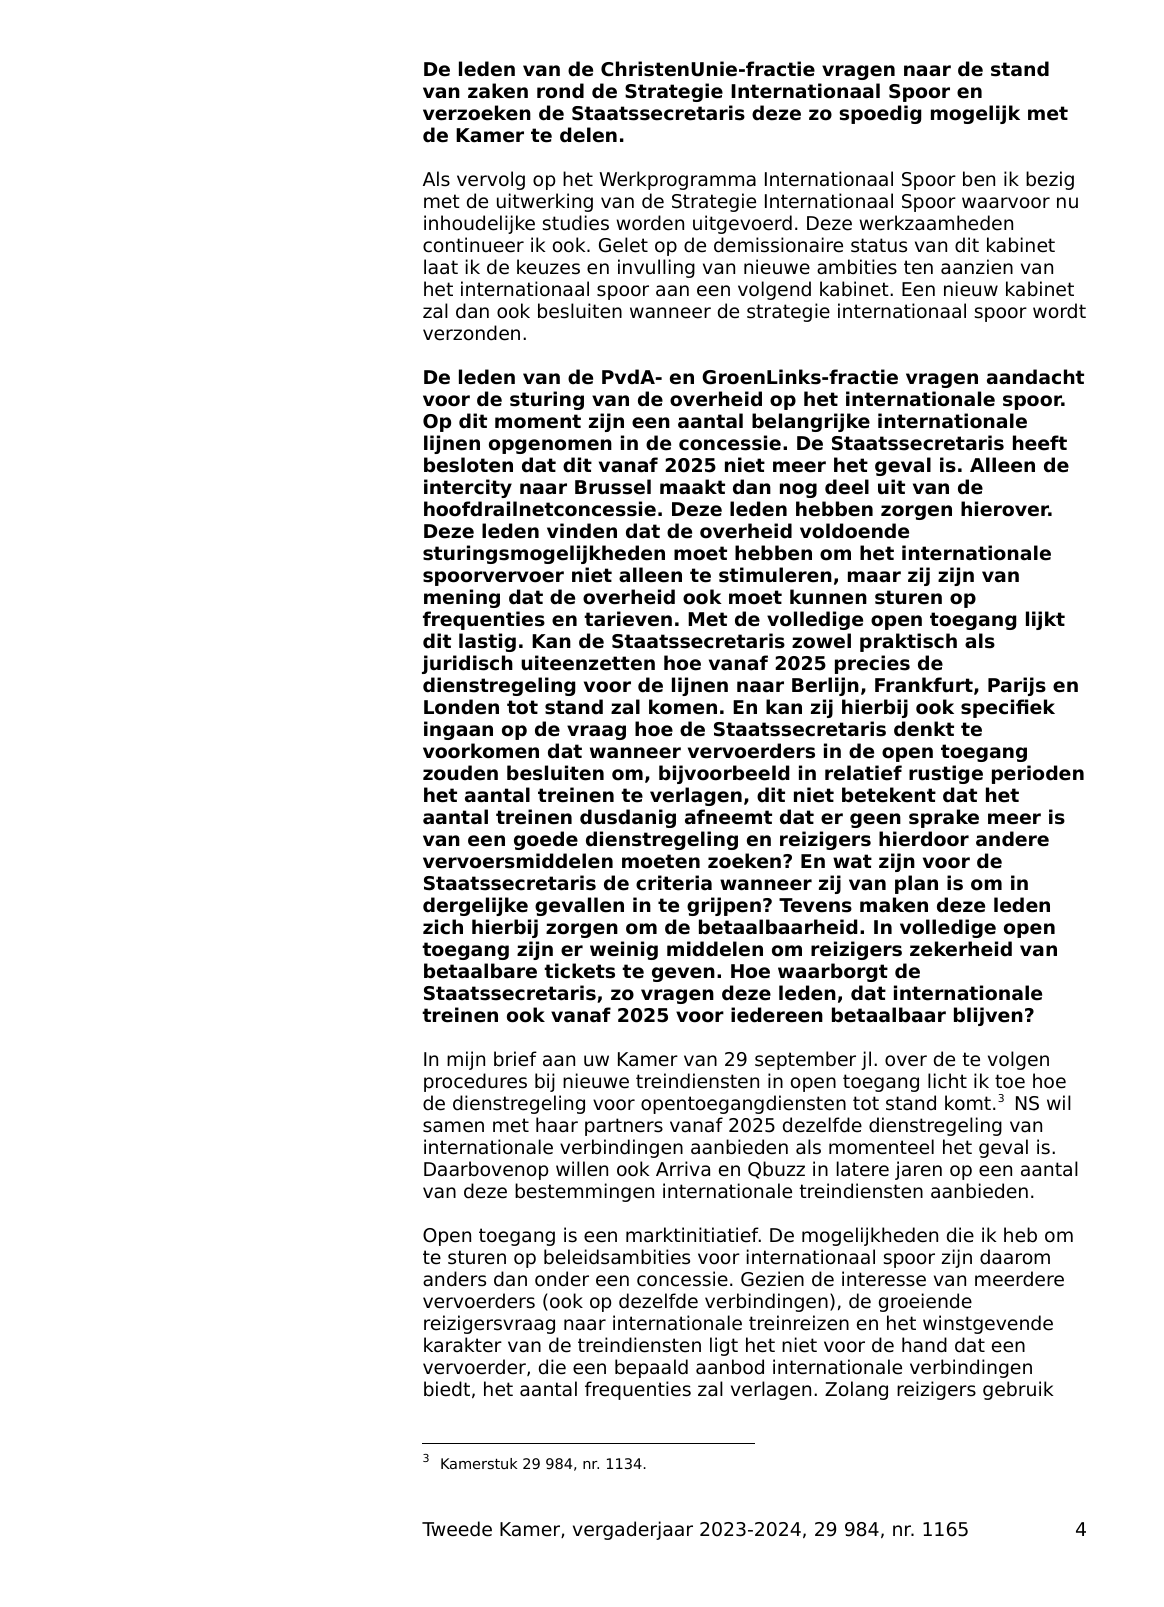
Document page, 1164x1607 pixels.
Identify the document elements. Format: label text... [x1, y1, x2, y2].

text Als vervolg op het Werkprogramma Internationaal Spoor ben ik bezig met de uitwerking van de Strategie Internationaal Spoor waarvoor nu inhoudelijke studies worden uitgevoerd. Deze werkzaamheden continueer ik ook. Gelet op de demissionaire status van dit kabinet laat ik de keuzes en invulling van nieuwe ambities ten aanzien van het internationaal spoor aan een volgend kabinet. Een nieuw kabinet zal dan ook besluiten wanneer de strategie internationaal spoor wordt verzonden. [422, 169, 1087, 345]
text In mijn brief aan uw Kamer van 29 september jl. over de te volgen procedures bij nieuwe treindiensten in open toegang licht ik toe hoe de dienstregeling voor opentoegangdiensten tot stand komt. NS wil samen met haar partners vanaf 2025 dezelfde dienstregeling van internationale verbindingen aanbieden als momenteel het geval is. Daarbovenop willen ook Arriva en Qbuzz in latere jaren op een aantal van deze bestemmingen internationale treindiensten aanbieden. [422, 1049, 1087, 1203]
text Kamerstuk 29 984, nr. 1134. [422, 1452, 1087, 1474]
text De leden van de PvdA- en GroenLinks-fractie vragen aandacht voor de sturing van de overheid op het internationale spoor. Op dit moment zijn een aantal belangrijke internationale lijnen opgenomen in de concessie. De Staatssecretaris heeft besloten dat dit vanaf 2025 niet meer het geval is. Alleen de intercity naar Brussel maakt dan nog deel uit van de hoofdrailnetconcessie. Deze leden hebben zorgen hierover. Deze leden vinden dat de overheid voldoende sturingsmogelijkheden moet hebben om het internationale spoorvervoer niet alleen te stimuleren, maar zij zijn van mening dat de overheid ook moet kunnen sturen op frequenties en tarieven. Met de volledige open toegang lijkt dit lastig. Kan de Staatssecretaris zowel praktisch als juridisch uiteenzetten hoe vanaf 2025 precies de dienstregeling voor de lijnen naar Berlijn, Frankfurt, Parijs en Londen tot stand zal komen. En kan zij hierbij ook specifiek ingaan op de vraag hoe de Staatssecretaris denkt te voorkomen dat wanneer vervoerders in de open toegang zouden besluiten om, bijvoorbeeld in relatief rustige perioden het aantal treinen te verlagen, dit niet betekent dat het aantal treinen dusdanig afneemt dat er geen sprake meer is van een goede dienstregeling en reizigers hierdoor andere vervoersmiddelen moeten zoeken? En wat zijn voor de Staatssecretaris de criteria wanneer zij van plan is om in dergelijke gevallen in te grijpen? Tevens maken deze leden zich hierbij zorgen om de betaalbaarheid. In volledige open toegang zijn er weinig middelen om reizigers zekerheid van betaalbare tickets te geven. Hoe waarborgt de Staatssecretaris, zo vragen deze leden, dat internationale treinen ook vanaf 2025 voor iedereen betaalbaar blijven? [422, 367, 1087, 1027]
text De leden van de ChristenUnie-fractie vragen naar de stand van zaken rond de Strategie Internationaal Spoor en verzoeken de Staatssecretaris deze zo spoedig mogelijk met de Kamer te delen. [422, 59, 1087, 147]
text Open toegang is een marktinitiatief. De mogelijkheden die ik heb om te sturen op beleidsambities voor internationaal spoor zijn daarom anders dan onder een concessie. Gezien de interesse van meerdere vervoerders (ook op dezelfde verbindingen), de groeiende reizigersvraag naar internationale treinreizen en het winstgevende karakter van de treindiensten ligt het niet voor de hand dat een vervoerder, die een bepaald aanbod internationale verbindingen biedt, het aantal frequenties zal verlagen. Zolang reizigers gebruik [422, 1225, 1087, 1401]
